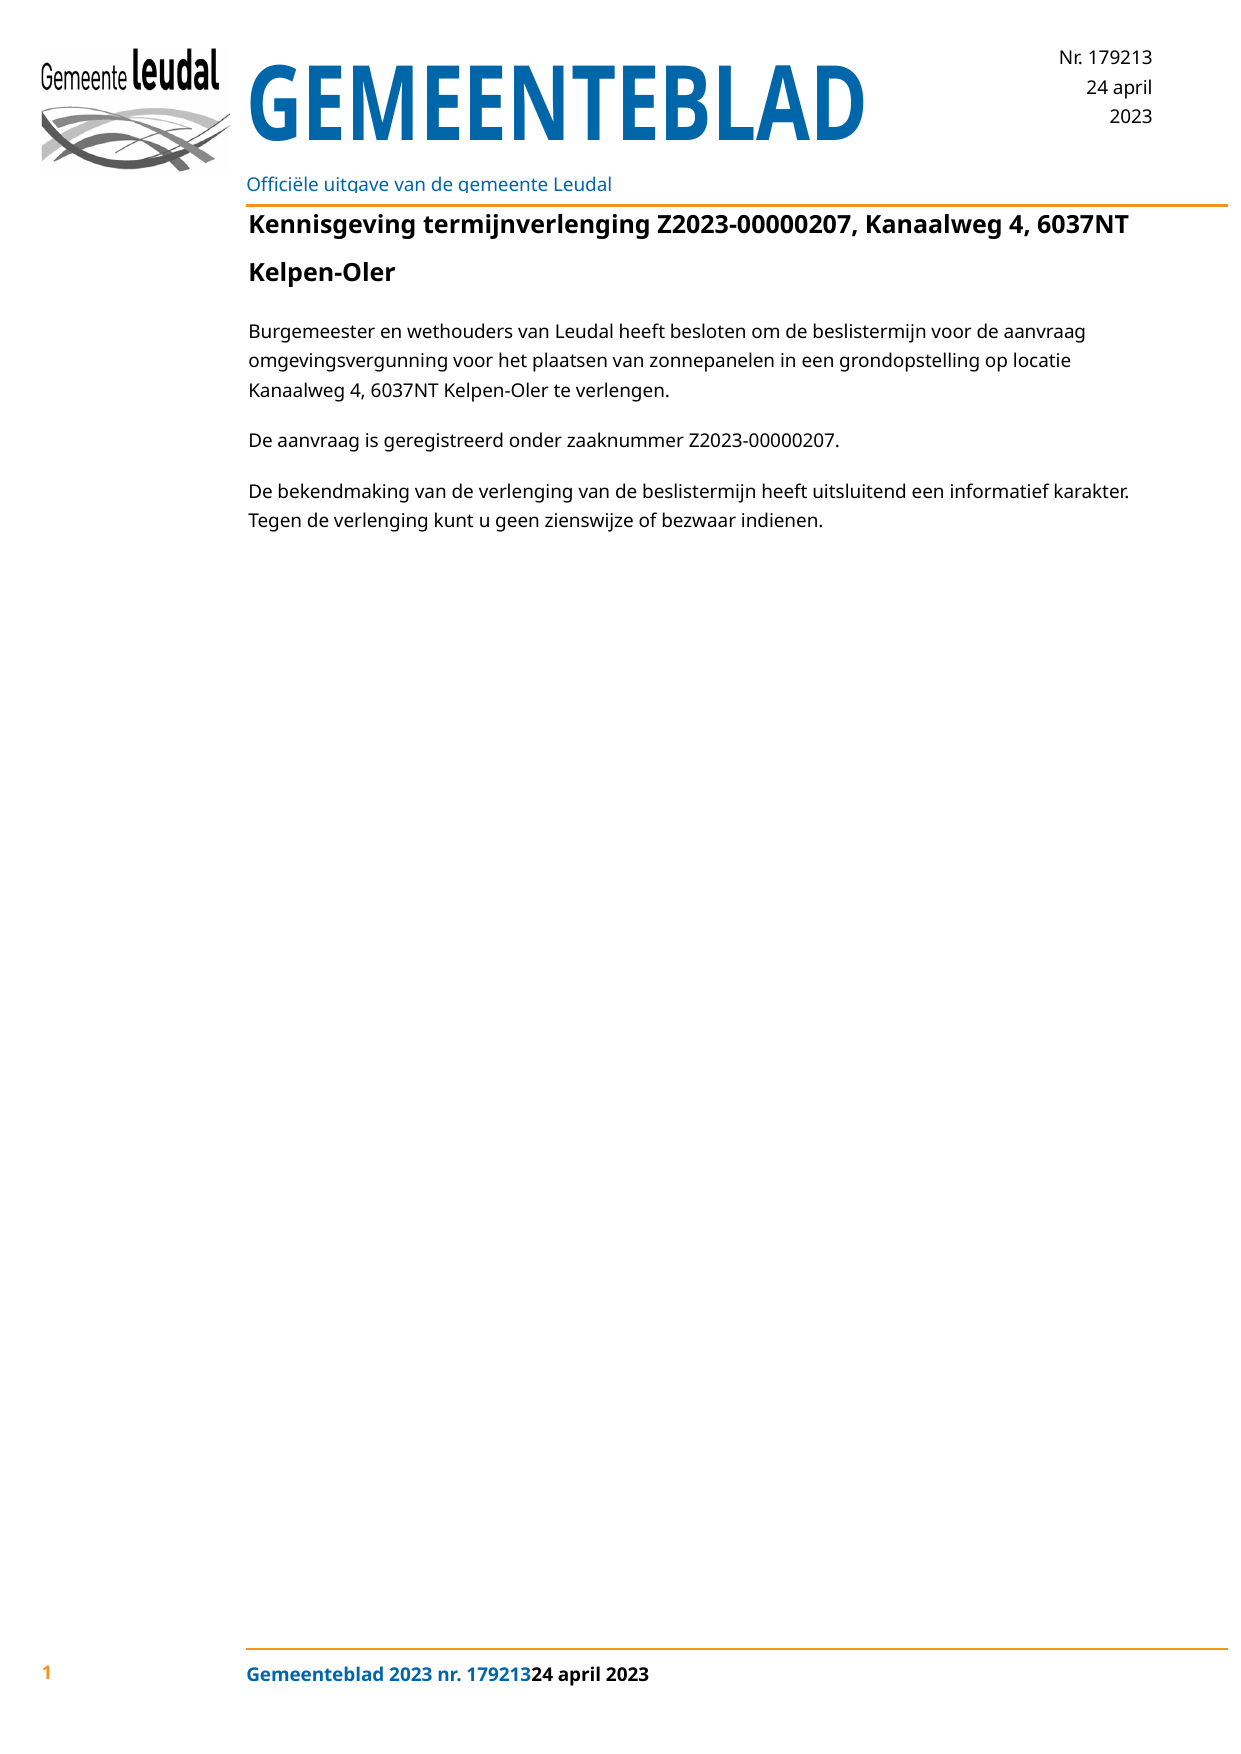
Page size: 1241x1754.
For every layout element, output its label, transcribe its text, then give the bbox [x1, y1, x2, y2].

picture [41, 47, 231, 172]
text De bekendmaking van de verlenging van de beslistermijn heeft uitsluitend een informatief karakter. Tegen de verlenging kunt u geen zienswijze of bezwaar indienen. [248, 478, 1152, 533]
text De aanvraag is geregistreerd onder zaaknummer Z2023-00000207. [248, 427, 1152, 453]
text Kennisgeving termijnverlenging Z2023-00000207, Kanaalweg 4, 6037NT Kelpen-Oler [248, 207, 1152, 288]
text Burgemeester en wethouders van Leudal heeft besloten om de beslistermijn voor de aanvraag omgevingsvergunning voor het plaatsen van zonnepanelen in een grondopstelling op locatie Kanaalweg 4, 6037NT Kelpen-Oler te verlengen. [248, 318, 1152, 403]
